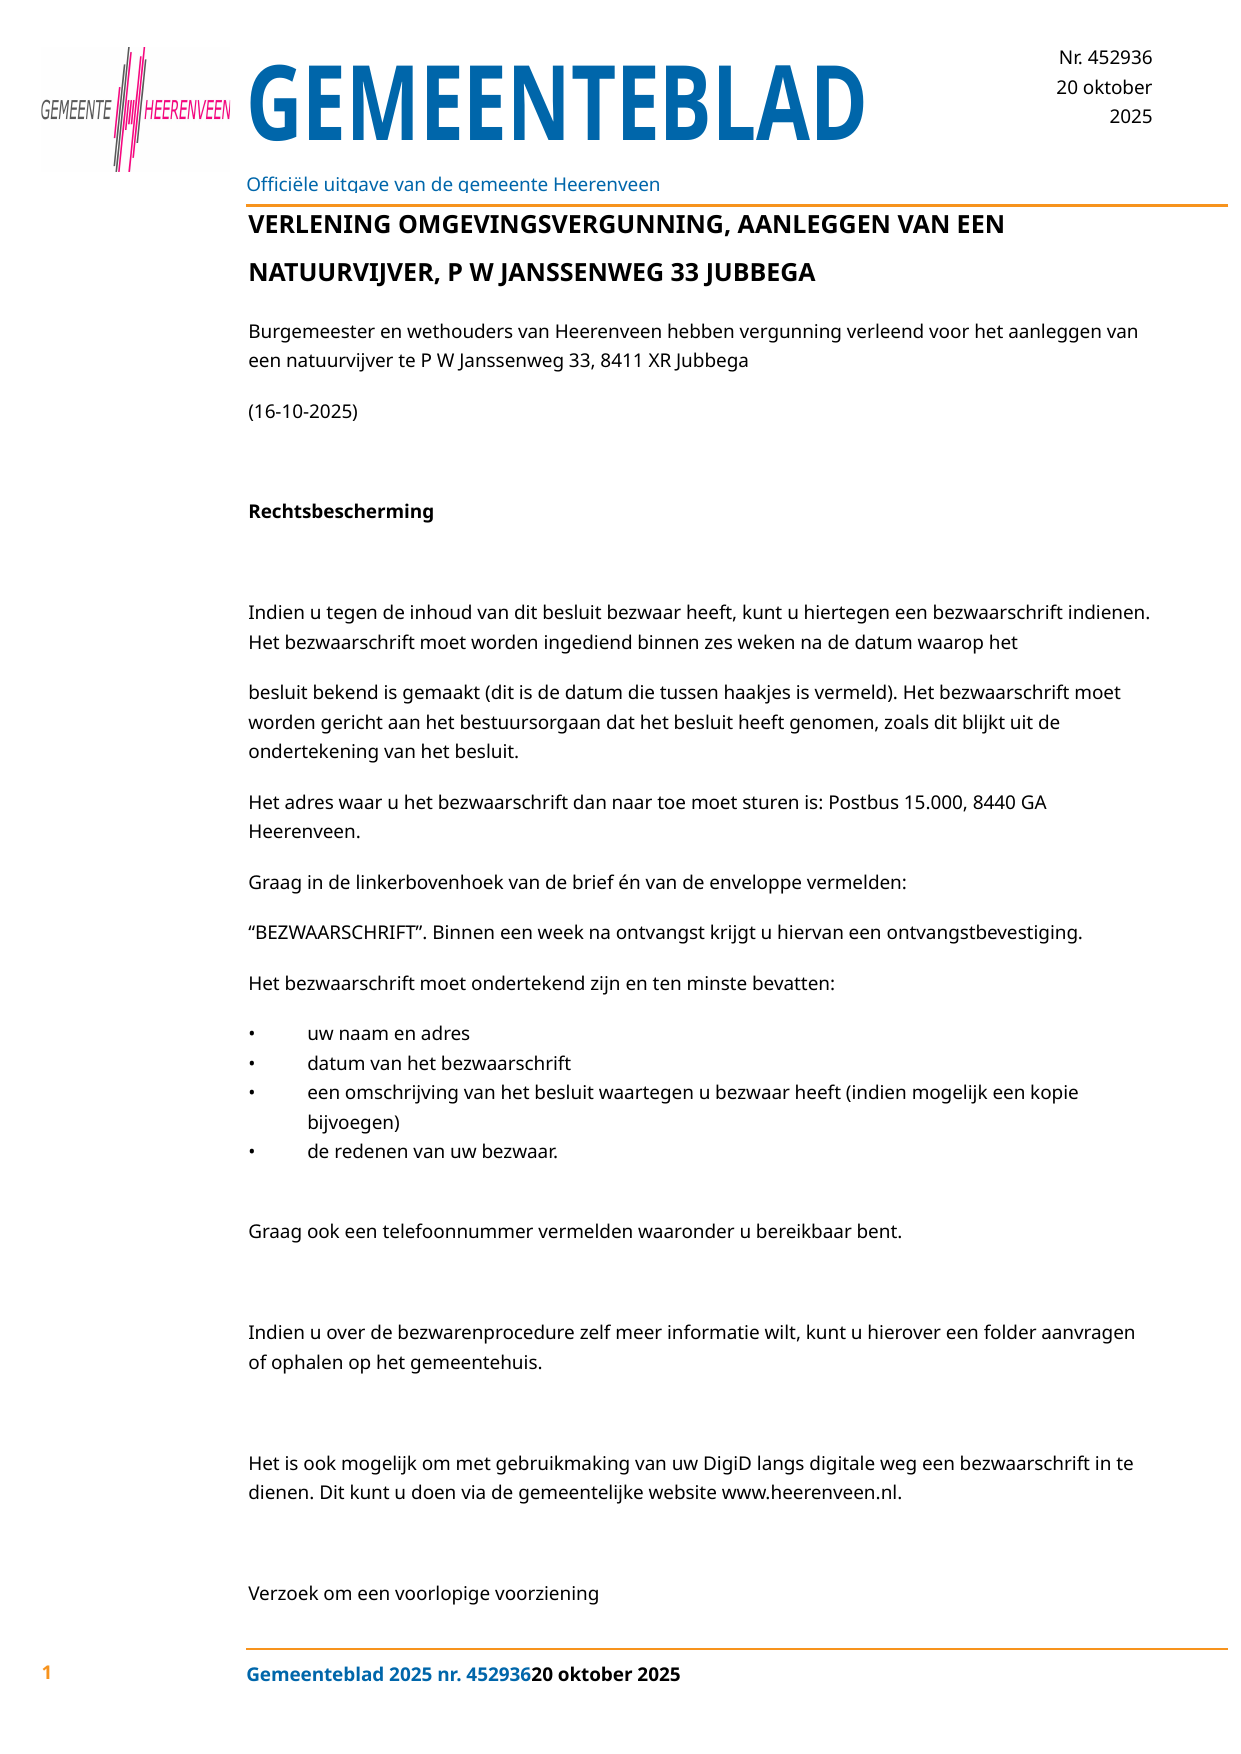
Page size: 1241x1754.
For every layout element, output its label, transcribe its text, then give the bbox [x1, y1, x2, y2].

list datum van het bezwaarschrift [248, 1050, 1152, 1076]
text Graag ook een telefoonnummer vermelden waaronder u bereikbaar bent. [248, 1219, 1152, 1244]
text (16-10-2025) [248, 398, 1152, 424]
text Het adres waar u het bezwaarschrift dan naar toe moet sturen is: Postbus 15.000, 8440 GA Heerenveen. [248, 789, 1152, 844]
list een omschrijving van het besluit waartegen u bezwaar heeft (indien mogelijk een kopie bijvoegen) [248, 1079, 1152, 1135]
list de redenen van uw bezwaar. [248, 1139, 1152, 1164]
text “BEZWAARSCHRIFT”. Binnen een week na ontvangst krijgt u hiervan een ontvangstbevestiging. [248, 919, 1152, 945]
text Het bezwaarschrift moet ondertekend zijn en ten minste bevatten: [248, 970, 1152, 996]
text VERLENING OMGEVINGSVERGUNNING, AANLEGGEN VAN EEN NATUURVIJVER, P W JANSSENWEG 33 JUBBEGA [248, 207, 1152, 288]
text Graag in de linkerbovenhoek van de brief én van de enveloppe vermelden: [248, 869, 1152, 895]
text Indien u tegen de inhoud van dit besluit bezwaar heeft, kunt u hiertegen een bezwaarschrift indienen. Het bezwaarschrift moet worden ingediend binnen zes weken na de datum waarop het [248, 599, 1152, 655]
text Verzoek om een voorlopige voorziening [248, 1580, 1152, 1606]
text Indien u over de bezwarenprocedure zelf meer informatie wilt, kunt u hierover een folder aanvragen of ophalen op het gemeentehuis. [248, 1319, 1152, 1375]
text Rechtsbescherming [248, 499, 1152, 524]
text besluit bekend is gemaakt (dit is de datum die tussen haakjes is vermeld). Het bezwaarschrift moet worden gericht aan het bestuursorgaan dat het besluit heeft genomen, zoals dit blijkt uit de ondertekening van het besluit. [248, 679, 1152, 764]
picture [41, 47, 231, 172]
text Het is ook mogelijk om met gebruikmaking van uw DigiD langs digitale weg een bezwaarschrift in te dienen. Dit kunt u doen via de gemeentelijke website www.heerenveen.nl. [248, 1450, 1152, 1505]
text Burgemeester en wethouders van Heerenveen hebben vergunning verleend voor het aanleggen van een natuurvijver te P W Janssenweg 33, 8411 XR Jubbega [248, 318, 1152, 373]
list uw naam en adres [248, 1020, 1152, 1046]
